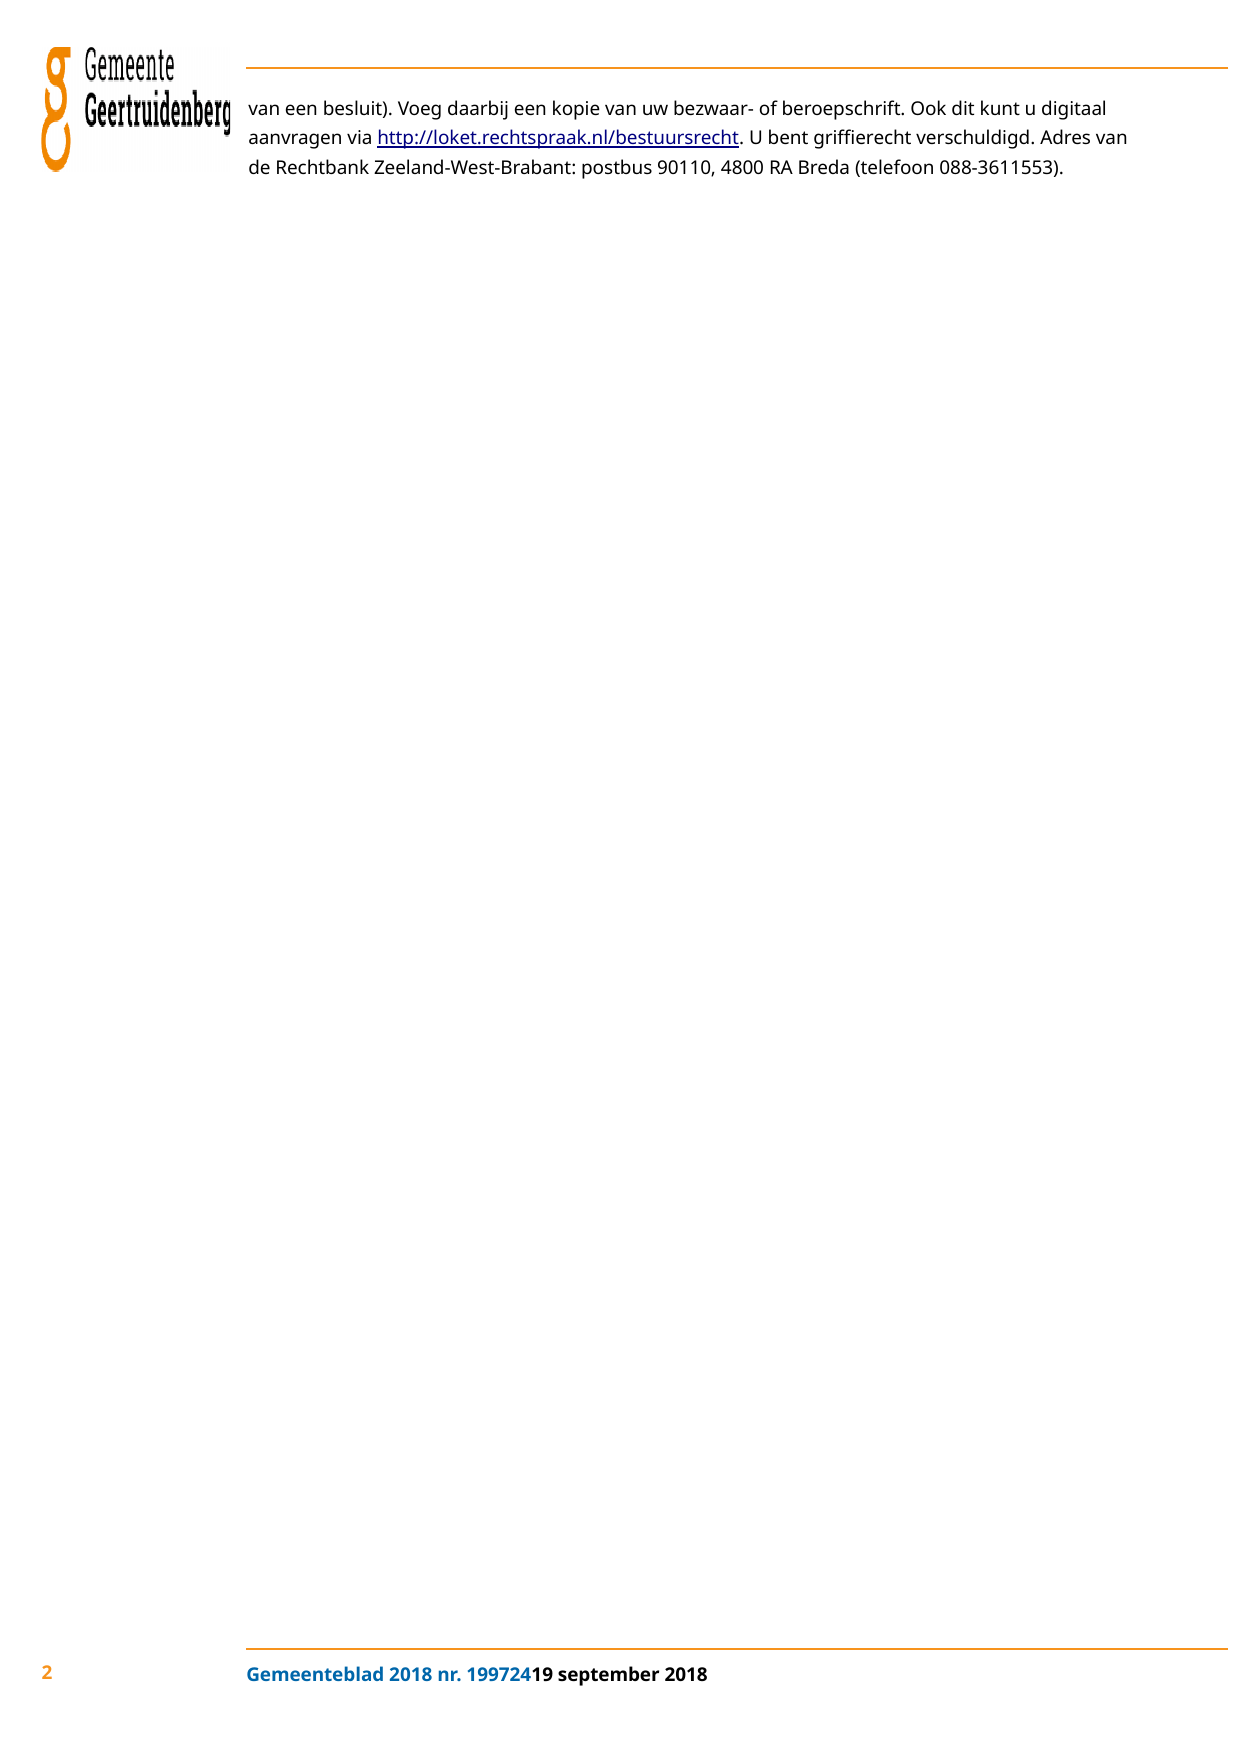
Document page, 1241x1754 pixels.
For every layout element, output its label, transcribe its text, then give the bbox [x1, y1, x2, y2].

picture [41, 47, 231, 172]
text van een besluit). Voeg daarbij een kopie van uw bezwaar- of beroepschrift. Ook dit kunt u digitaal aanvragen via http://loket.rechtspraak.nl/bestuursrecht. U bent griffierecht verschuldigd. Adres van de Rechtbank Zeeland-West-Brabant: postbus 90110, 4800 RA Breda (telefoon 088-3611553). [248, 95, 1152, 180]
